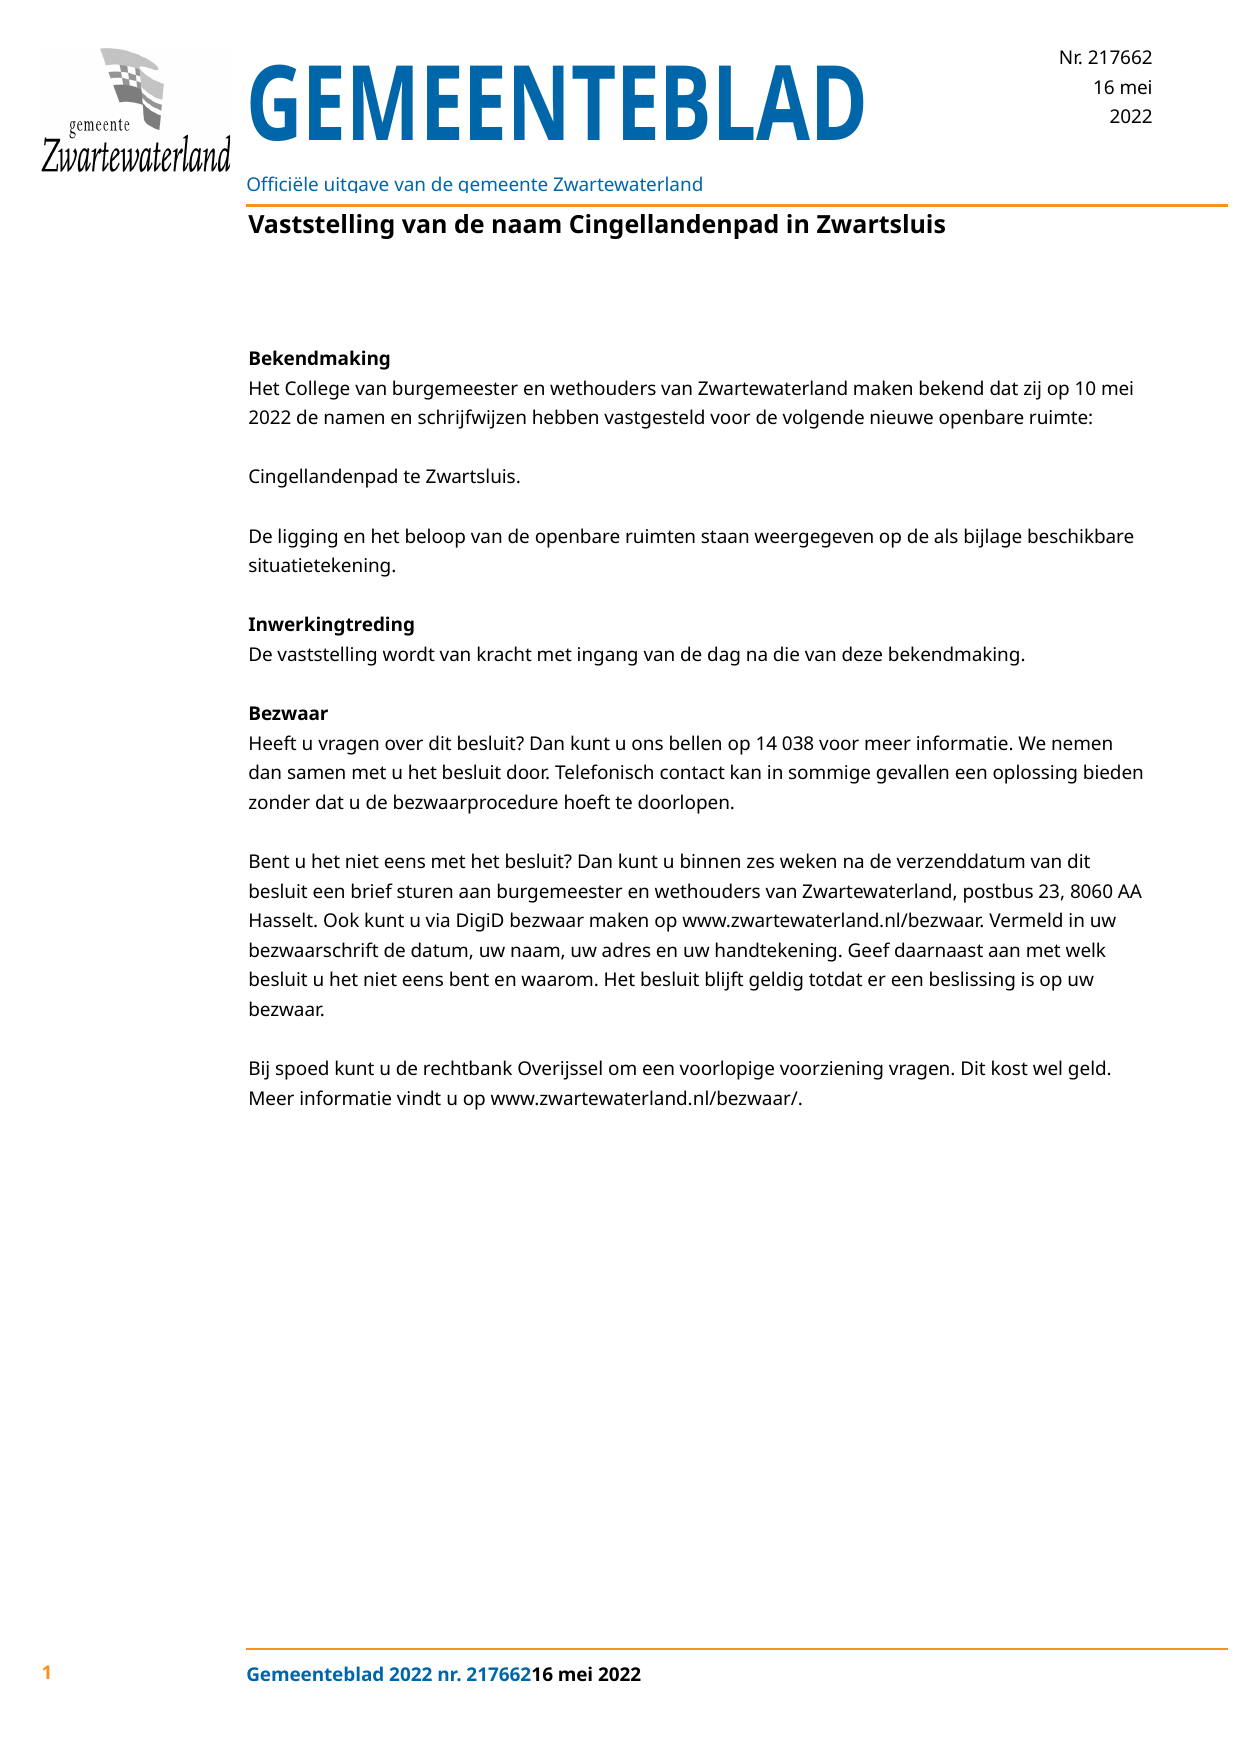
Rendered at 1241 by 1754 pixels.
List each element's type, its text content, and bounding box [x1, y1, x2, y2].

text Inwerkingtreding [248, 612, 1152, 637]
text Bent u het niet eens met het besluit? Dan kunt u binnen zes weken na de verzenddatum van dit besluit een brief sturen aan burgemeester en wethouders van Zwartewaterland, postbus 23, 8060 AA Hasselt. Ook kunt u via DigiD bezwaar maken op www.zwartewaterland.nl/bezwaar. Vermeld in uw bezwaarschrift de datum, uw naam, uw adres en uw handtekening. Geef daarnaast aan met welk besluit u het niet eens bent en waarom. Het besluit blijft geldig totdat er een beslissing is op uw bezwaar. [248, 848, 1152, 1022]
text Heeft u vragen over dit besluit? Dan kunt u ons bellen op 14 038 voor meer informatie. We nemen dan samen met u het besluit door. Telefonisch contact kan in sommige gevallen een oplossing bieden zonder dat u de bezwaarprocedure hoeft te doorlopen. [248, 730, 1152, 815]
text Bekendmaking [248, 345, 1152, 371]
text De ligging en het beloop van de openbare ruimten staan weergegeven op de als bijlage beschikbare situatietekening. [248, 523, 1152, 578]
text Bezwaar [248, 700, 1152, 726]
picture [41, 47, 231, 172]
text Bij spoed kunt u de rechtbank Overijssel om een voorlopige voorziening vragen. Dit kost wel geld. Meer informatie vindt u op www.zwartewaterland.nl/bezwaar/. [248, 1055, 1152, 1111]
text Cingellandenpad te Zwartsluis. [248, 464, 1152, 489]
text De vaststelling wordt van kracht met ingang van de dag na die van deze bekendmaking. [248, 641, 1152, 667]
text Vaststelling van de naam Cingellandenpad in Zwartsluis [248, 207, 1152, 241]
text Het College van burgemeester en wethouders van Zwartewaterland maken bekend dat zij op 10 mei 2022 de namen en schrijfwijzen hebben vastgesteld voor de volgende nieuwe openbare ruimte: [248, 375, 1152, 430]
